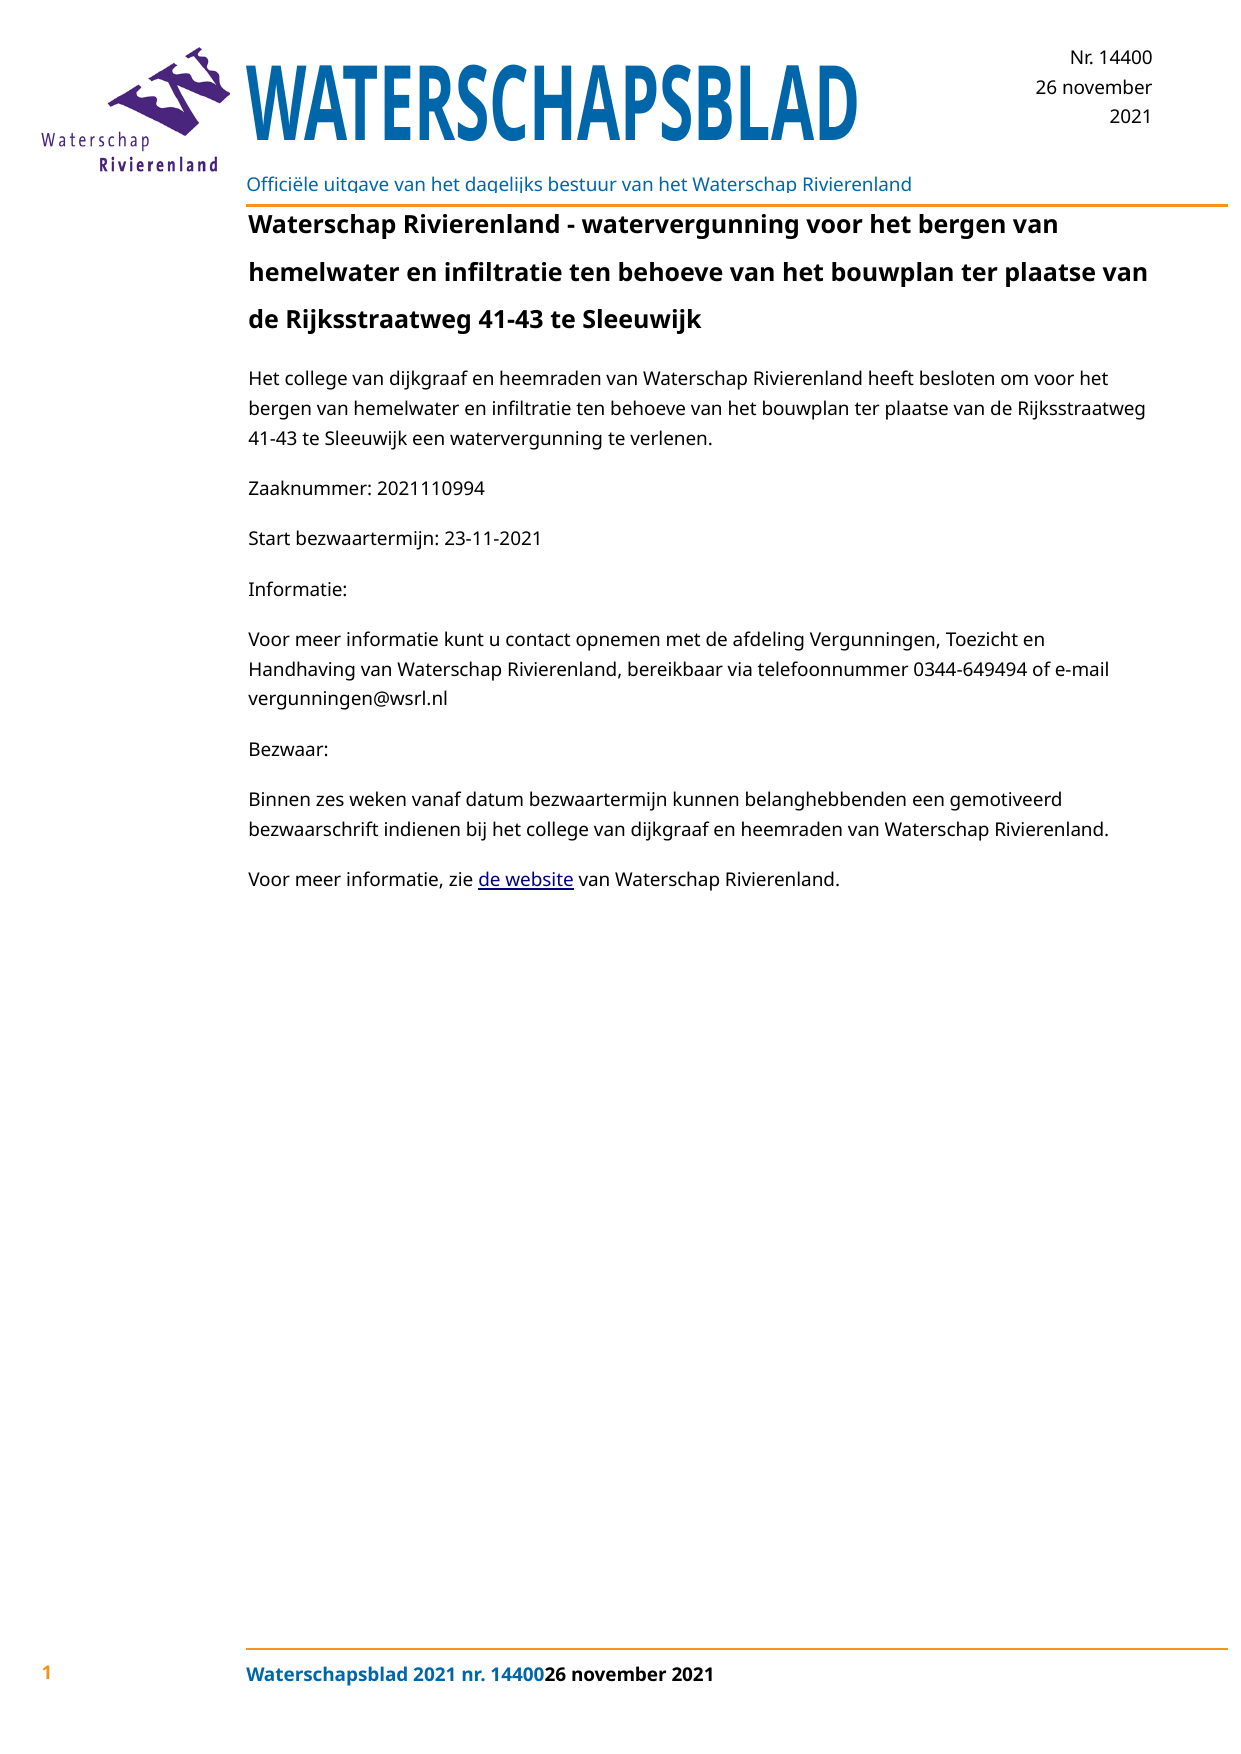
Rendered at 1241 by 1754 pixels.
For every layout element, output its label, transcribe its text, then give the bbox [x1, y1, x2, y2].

text Bezwaar: [248, 736, 1152, 762]
text Informatie: [248, 576, 1152, 602]
text Waterschap Rivierenland - watervergunning voor het bergen van hemelwater en infiltratie ten behoeve van het bouwplan ter plaatse van de Rijksstraatweg 41-43 te Sleeuwijk [248, 207, 1152, 336]
picture [41, 47, 231, 172]
text Het college van dijkgraaf en heemraden van Waterschap Rivierenland heeft besloten om voor het bergen van hemelwater en infiltratie ten behoeve van het bouwplan ter plaatse van de Rijksstraatweg 41-43 te Sleeuwijk een watervergunning te verlenen. [248, 366, 1152, 450]
text Start bezwaartermijn: 23-11-2021 [248, 526, 1152, 551]
text Voor meer informatie, zie de website van Waterschap Rivierenland. [248, 866, 1152, 892]
text Binnen zes weken vanaf datum bezwaartermijn kunnen belanghebbenden een gemotiveerd bezwaarschrift indienen bij het college van dijkgraaf en heemraden van Waterschap Rivierenland. [248, 786, 1152, 842]
text Voor meer informatie kunt u contact opnemen met de afdeling Vergunningen, Toezicht en Handhaving van Waterschap Rivierenland, bereikbaar via telefoonnummer 0344-649494 of e-mail vergunningen@wsrl.nl [248, 626, 1152, 711]
text Zaaknummer: 2021110994 [248, 475, 1152, 501]
